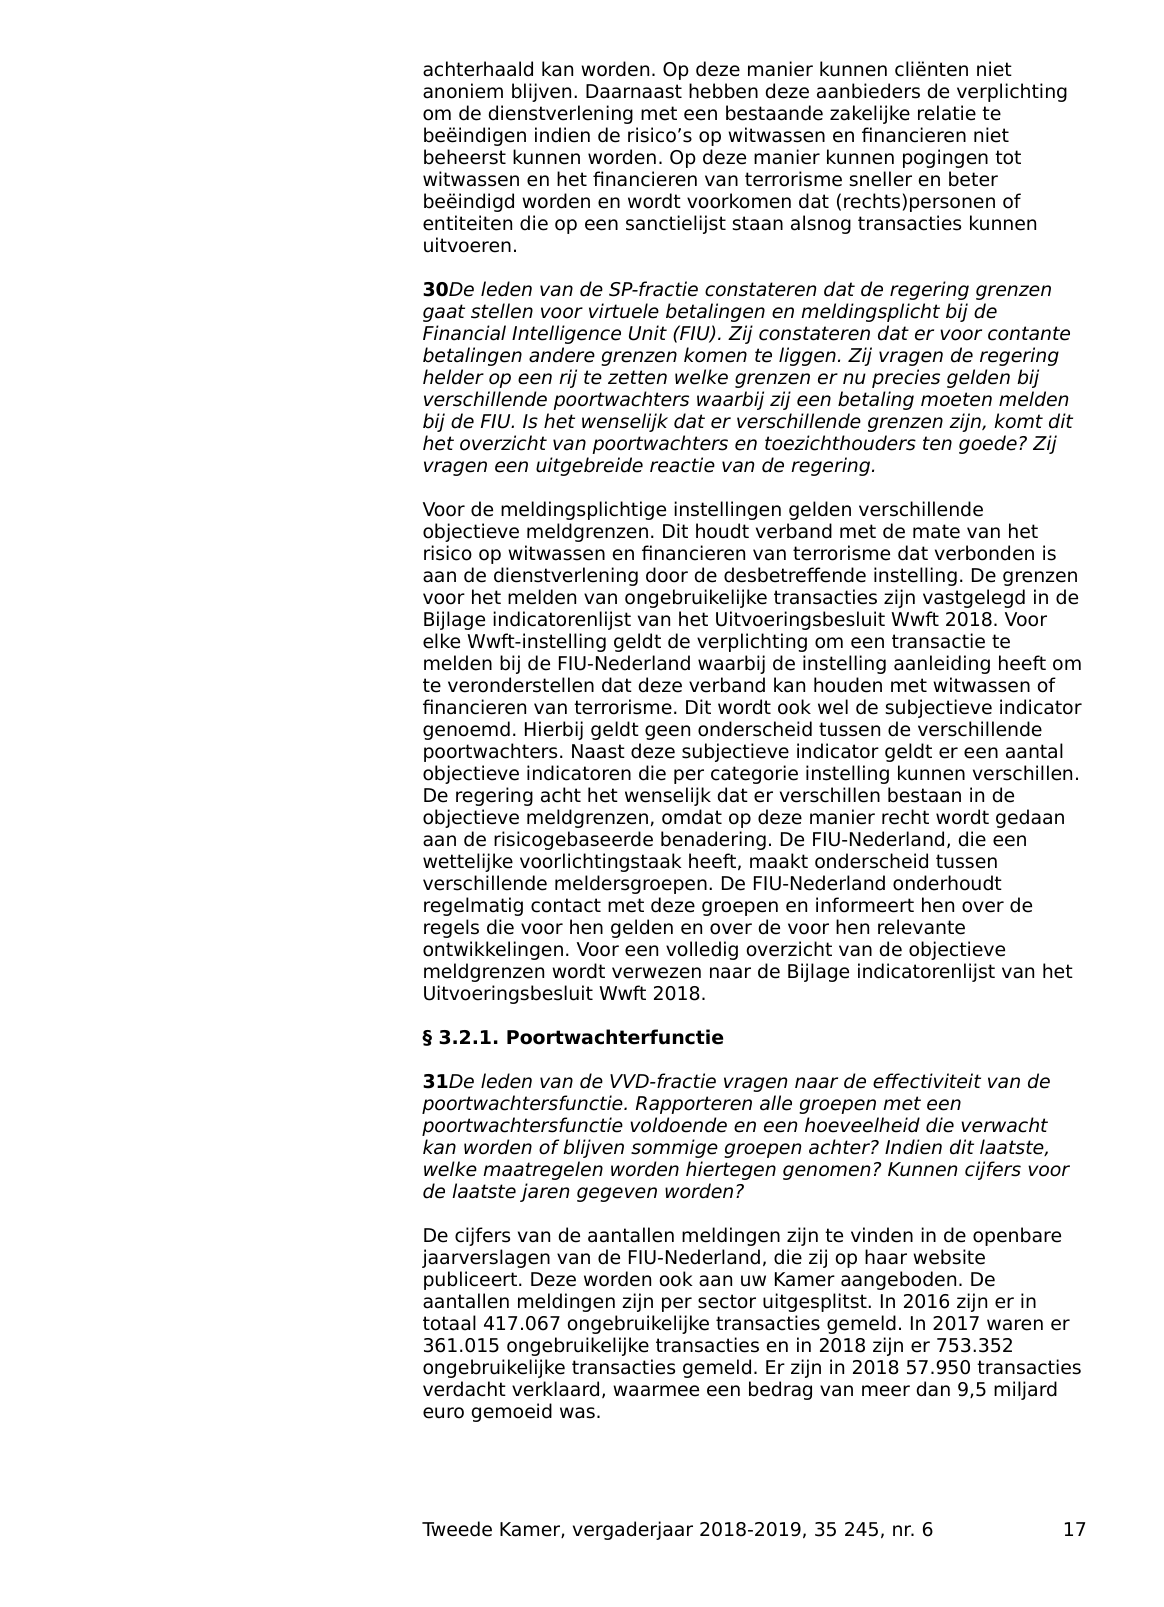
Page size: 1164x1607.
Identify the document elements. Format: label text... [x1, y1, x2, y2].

text achterhaald kan worden. Op deze manier kunnen cliënten niet anoniem blijven. Daarnaast hebben deze aanbieders de verplichting om de dienstverlening met een bestaande zakelijke relatie te beëindigen indien de risico’s op witwassen en financieren niet beheerst kunnen worden. Op deze manier kunnen pogingen tot witwassen en het financieren van terrorisme sneller en beter beëindigd worden en wordt voorkomen dat (rechts)personen of entiteiten die op een sanctielijst staan alsnog transacties kunnen uitvoeren. [422, 59, 1087, 257]
subtitle § 3.2.1. Poortwachterfunctie [422, 1027, 1087, 1049]
text Voor de meldingsplichtige instellingen gelden verschillende objectieve meldgrenzen. Dit houdt verband met de mate van het risico op witwassen en financieren van terrorisme dat verbonden is aan de dienstverlening door de desbetreffende instelling. De grenzen voor het melden van ongebruikelijke transacties zijn vastgelegd in de Bijlage indicatorenlijst van het Uitvoeringsbesluit Wwft 2018. Voor elke Wwft-instelling geldt de verplichting om een transactie te melden bij de FIU-Nederland waarbij de instelling aanleiding heeft om te veronderstellen dat deze verband kan houden met witwassen of financieren van terrorisme. Dit wordt ook wel de subjectieve indicator genoemd. Hierbij geldt geen onderscheid tussen de verschillende poortwachters. Naast deze subjectieve indicator geldt er een aantal objectieve indicatoren die per categorie instelling kunnen verschillen. De regering acht het wenselijk dat er verschillen bestaan in de objectieve meldgrenzen, omdat op deze manier recht wordt gedaan aan de risicogebaseerde benadering. De FIU-Nederland, die een wettelijke voorlichtingstaak heeft, maakt onderscheid tussen verschillende meldersgroepen. De FIU-Nederland onderhoudt regelmatig contact met deze groepen en informeert hen over de regels die voor hen gelden en over de voor hen relevante ontwikkelingen. Voor een volledig overzicht van de objectieve meldgrenzen wordt verwezen naar de Bijlage indicatorenlijst van het Uitvoeringsbesluit Wwft 2018. [422, 499, 1087, 1004]
text 30De leden van de SP-fractie constateren dat de regering grenzen gaat stellen voor virtuele betalingen en meldingsplicht bij de Financial Intelligence Unit (FIU). Zij constateren dat er voor contante betalingen andere grenzen komen te liggen. Zij vragen de regering helder op een rij te zetten welke grenzen er nu precies gelden bij verschillende poortwachters waarbij zij een betaling moeten melden bij de FIU. Is het wenselijk dat er verschillende grenzen zijn, komt dit het overzicht van poortwachters en toezichthouders ten goede? Zij vragen een uitgebreide reactie van de regering. [422, 279, 1087, 477]
text 31De leden van de VVD-fractie vragen naar de effectiviteit van de poortwachtersfunctie. Rapporteren alle groepen met een poortwachtersfunctie voldoende en een hoeveelheid die verwacht kan worden of blijven sommige groepen achter? Indien dit laatste, welke maatregelen worden hiertegen genomen? Kunnen cijfers voor de laatste jaren gegeven worden? [422, 1071, 1087, 1203]
text De cijfers van de aantallen meldingen zijn te vinden in de openbare jaarverslagen van de FIU-Nederland, die zij op haar website publiceert. Deze worden ook aan uw Kamer aangeboden. De aantallen meldingen zijn per sector uitgesplitst. In 2016 zijn er in totaal 417.067 ongebruikelijke transacties gemeld. In 2017 waren er 361.015 ongebruikelijke transacties en in 2018 zijn er 753.352 ongebruikelijke transacties gemeld. Er zijn in 2018 57.950 transacties verdacht verklaard, waarmee een bedrag van meer dan 9,5 miljard euro gemoeid was. [422, 1225, 1087, 1423]
